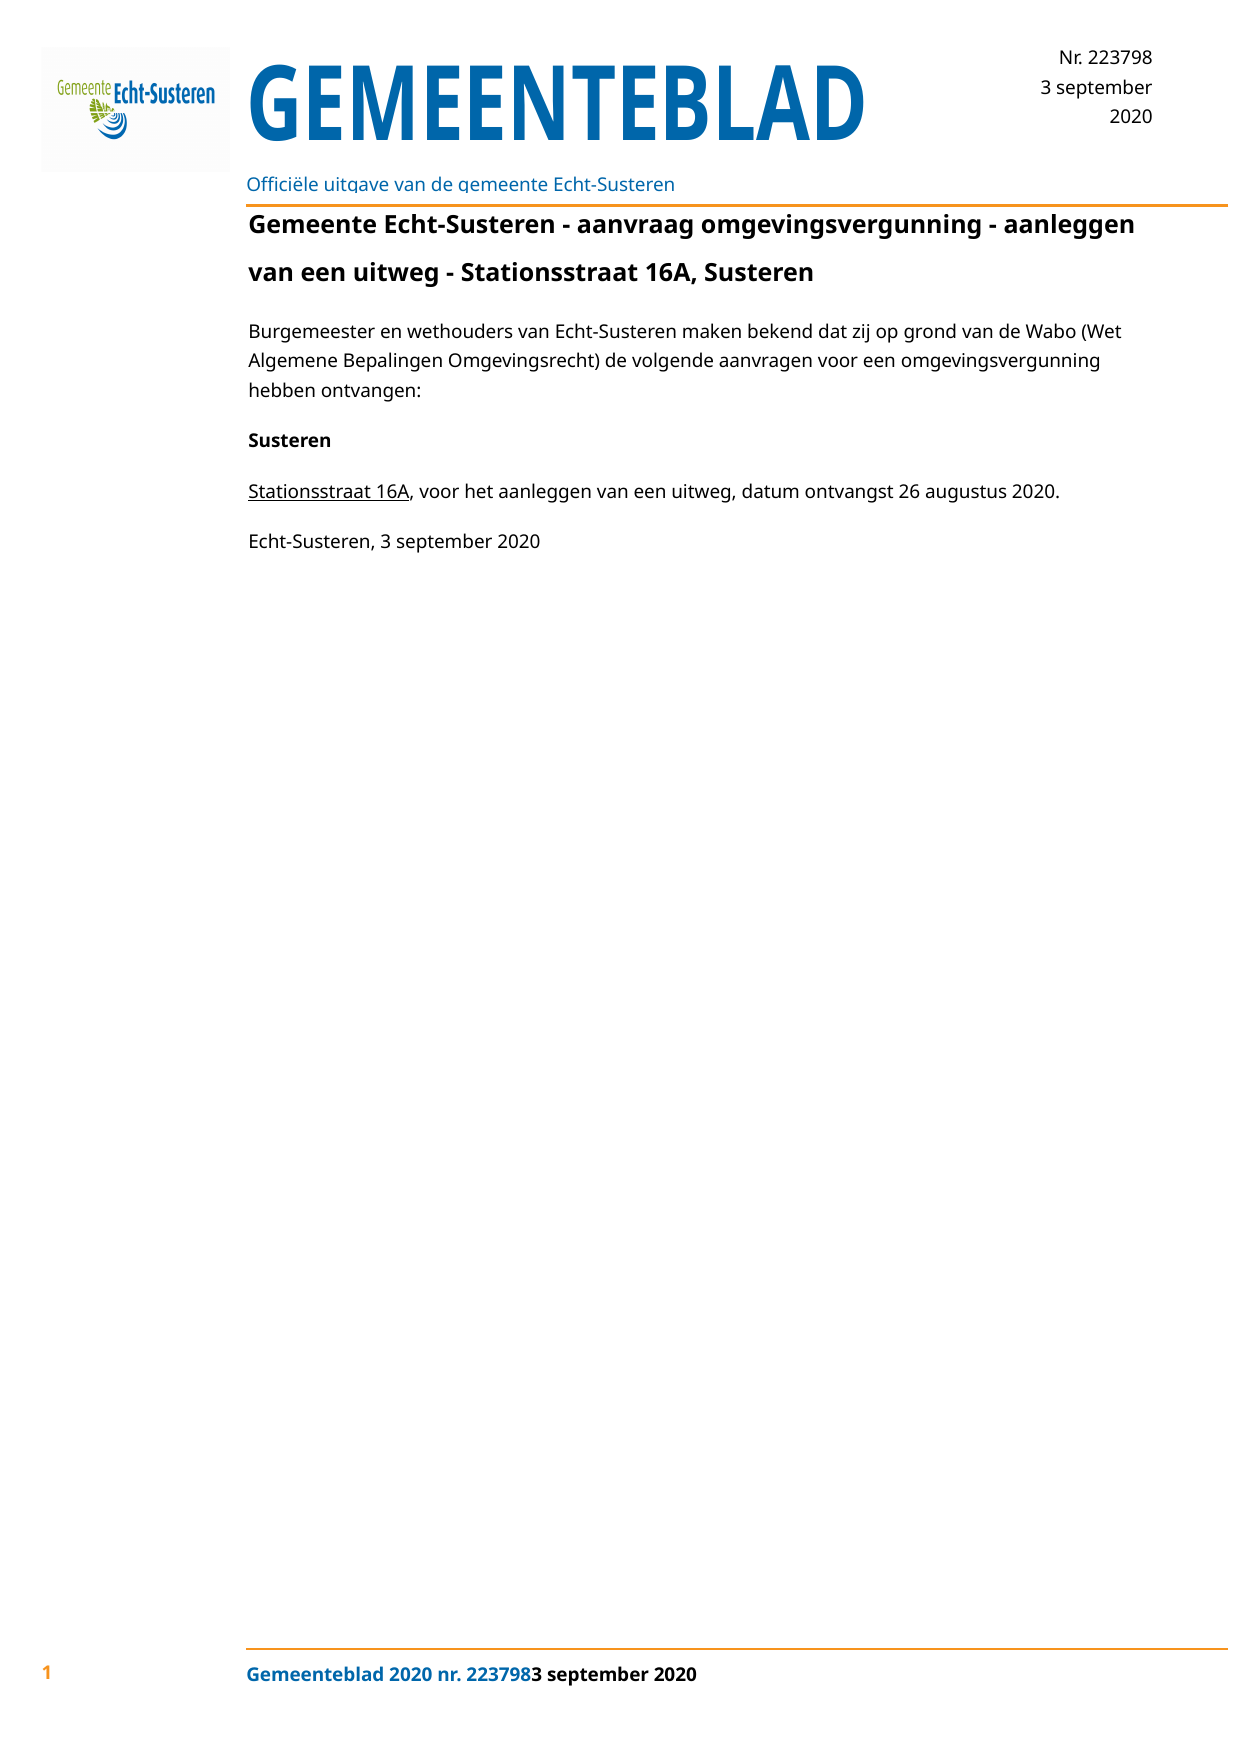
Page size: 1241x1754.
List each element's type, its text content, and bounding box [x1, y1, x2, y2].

text Stationsstraat 16A, voor het aanleggen van een uitweg, datum ontvangst 26 augustus 2020. [248, 478, 1152, 504]
text Gemeente Echt-Susteren - aanvraag omgevingsvergunning - aanleggen van een uitweg - Stationsstraat 16A, Susteren [248, 207, 1152, 288]
text Echt-Susteren, 3 september 2020 [248, 528, 1152, 554]
text Burgemeester en wethouders van Echt-Susteren maken bekend dat zij op grond van de Wabo (Wet Algemene Bepalingen Omgevingsrecht) de volgende aanvragen voor een omgevingsvergunning hebben ontvangen: [248, 318, 1152, 403]
text Susteren [248, 427, 1152, 453]
picture [41, 47, 231, 172]
